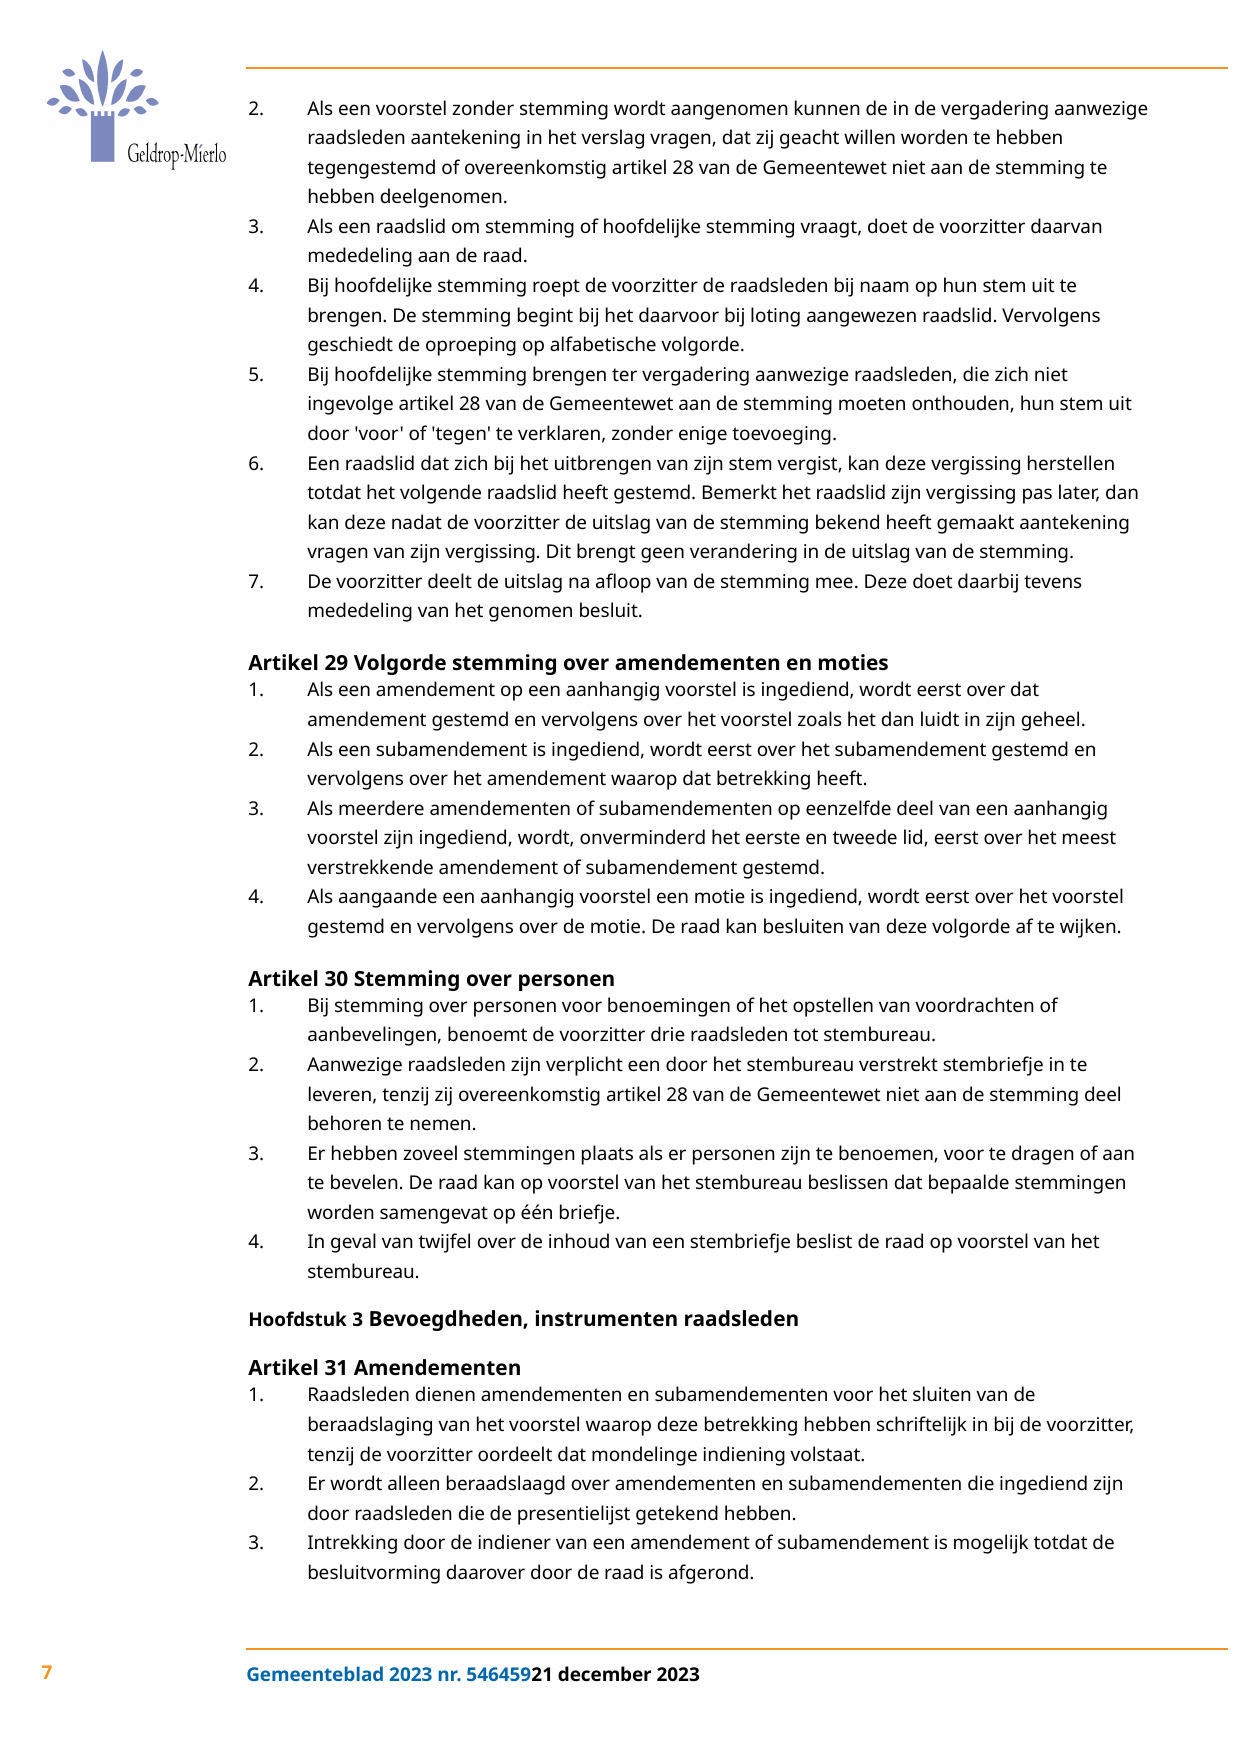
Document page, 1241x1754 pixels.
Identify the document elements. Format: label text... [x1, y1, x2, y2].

list Bij hoofdelijke stemming roept de voorzitter de raadsleden bij naam op hun stem uit te brengen. De stemming begint bij het daarvoor bij loting aangewezen raadslid. Vervolgens geschiedt de oproeping op alfabetische volgorde. [248, 272, 1152, 357]
text Artikel 29 Volgorde stemming over amendementen en moties [248, 648, 1152, 677]
list Als een raadslid om stemming of hoofdelijke stemming vraagt, doet de voorzitter daarvan mededeling aan de raad. [248, 213, 1152, 268]
list Bij hoofdelijke stemming brengen ter vergadering aanwezige raadsleden, die zich niet ingevolge artikel 28 van de Gemeentewet aan de stemming moeten onthouden, hun stem uit door 'voor' of 'tegen' te verklaren, zonder enige toevoeging. [248, 361, 1152, 446]
list Als een amendement op een aanhangig voorstel is ingediend, wordt eerst over dat amendement gestemd en vervolgens over het voorstel zoals het dan luidt in zijn geheel. [248, 677, 1152, 732]
list Er hebben zoveel stemmingen plaats als er personen zijn te benoemen, voor te dragen of aan te bevelen. De raad kan op voorstel van het stembureau beslissen dat bepaalde stemmingen worden samengevat op één briefje. [248, 1140, 1152, 1225]
list In geval van twijfel over de inhoud van een stembriefje beslist de raad op voorstel van het stembureau. [248, 1229, 1152, 1284]
list Als aangaande een aanhangig voorstel een motie is ingediend, wordt eerst over het voorstel gestemd en vervolgens over de motie. De raad kan besluiten van deze volgorde af te wijken. [248, 884, 1152, 939]
text Artikel 31 Amendementen [248, 1353, 1152, 1382]
list De voorzitter deelt de uitslag na afloop van de stemming mee. Deze doet daarbij tevens mededeling van het genomen besluit. [248, 568, 1152, 623]
picture [41, 47, 231, 172]
list Als meerdere amendementen of subamendementen op eenzelfde deel van een aanhangig voorstel zijn ingediend, wordt, onverminderd het eerste en tweede lid, eerst over het meest verstrekkende amendement of subamendement gestemd. [248, 795, 1152, 880]
list Een raadslid dat zich bij het uitbrengen van zijn stem vergist, kan deze vergissing herstellen totdat het volgende raadslid heeft gestemd. Bemerkt het raadslid zijn vergissing pas later, dan kan deze nadat de voorzitter de uitslag van de stemming bekend heeft gemaakt aantekening vragen van zijn vergissing. Dit brengt geen verandering in de uitslag van de stemming. [248, 450, 1152, 564]
text Hoofdstuk 3 Bevoegdheden, instrumenten raadsleden [248, 1304, 1152, 1332]
text Artikel 30 Stemming over personen [248, 964, 1152, 992]
list Bij stemming over personen voor benoemingen of het opstellen van voordrachten of aanbevelingen, benoemt de voorzitter drie raadsleden tot stembureau. [248, 992, 1152, 1047]
list Intrekking door de indiener van een amendement of subamendement is mogelijk totdat de besluitvorming daarover door de raad is afgerond. [248, 1529, 1152, 1585]
list Aanwezige raadsleden zijn verplicht een door het stembureau verstrekt stembriefje in te leveren, tenzij zij overeenkomstig artikel 28 van de Gemeentewet niet aan de stemming deel behoren te nemen. [248, 1051, 1152, 1136]
list Als een voorstel zonder stemming wordt aangenomen kunnen de in de vergadering aanwezige raadsleden aantekening in het verslag vragen, dat zij geacht willen worden te hebben tegengestemd of overeenkomstig artikel 28 van de Gemeentewet niet aan de stemming te hebben deelgenomen. [248, 95, 1152, 209]
list Als een subamendement is ingediend, wordt eerst over het subamendement gestemd en vervolgens over het amendement waarop dat betrekking heeft. [248, 736, 1152, 791]
list Er wordt alleen beraadslaagd over amendementen en subamendementen die ingediend zijn door raadsleden die de presentielijst getekend hebben. [248, 1470, 1152, 1526]
list Raadsleden dienen amendementen en subamendementen voor het sluiten van de beraadslaging van het voorstel waarop deze betrekking hebben schriftelijk in bij de voorzitter, tenzij de voorzitter oordeelt dat mondelinge indiening volstaat. [248, 1382, 1152, 1467]
